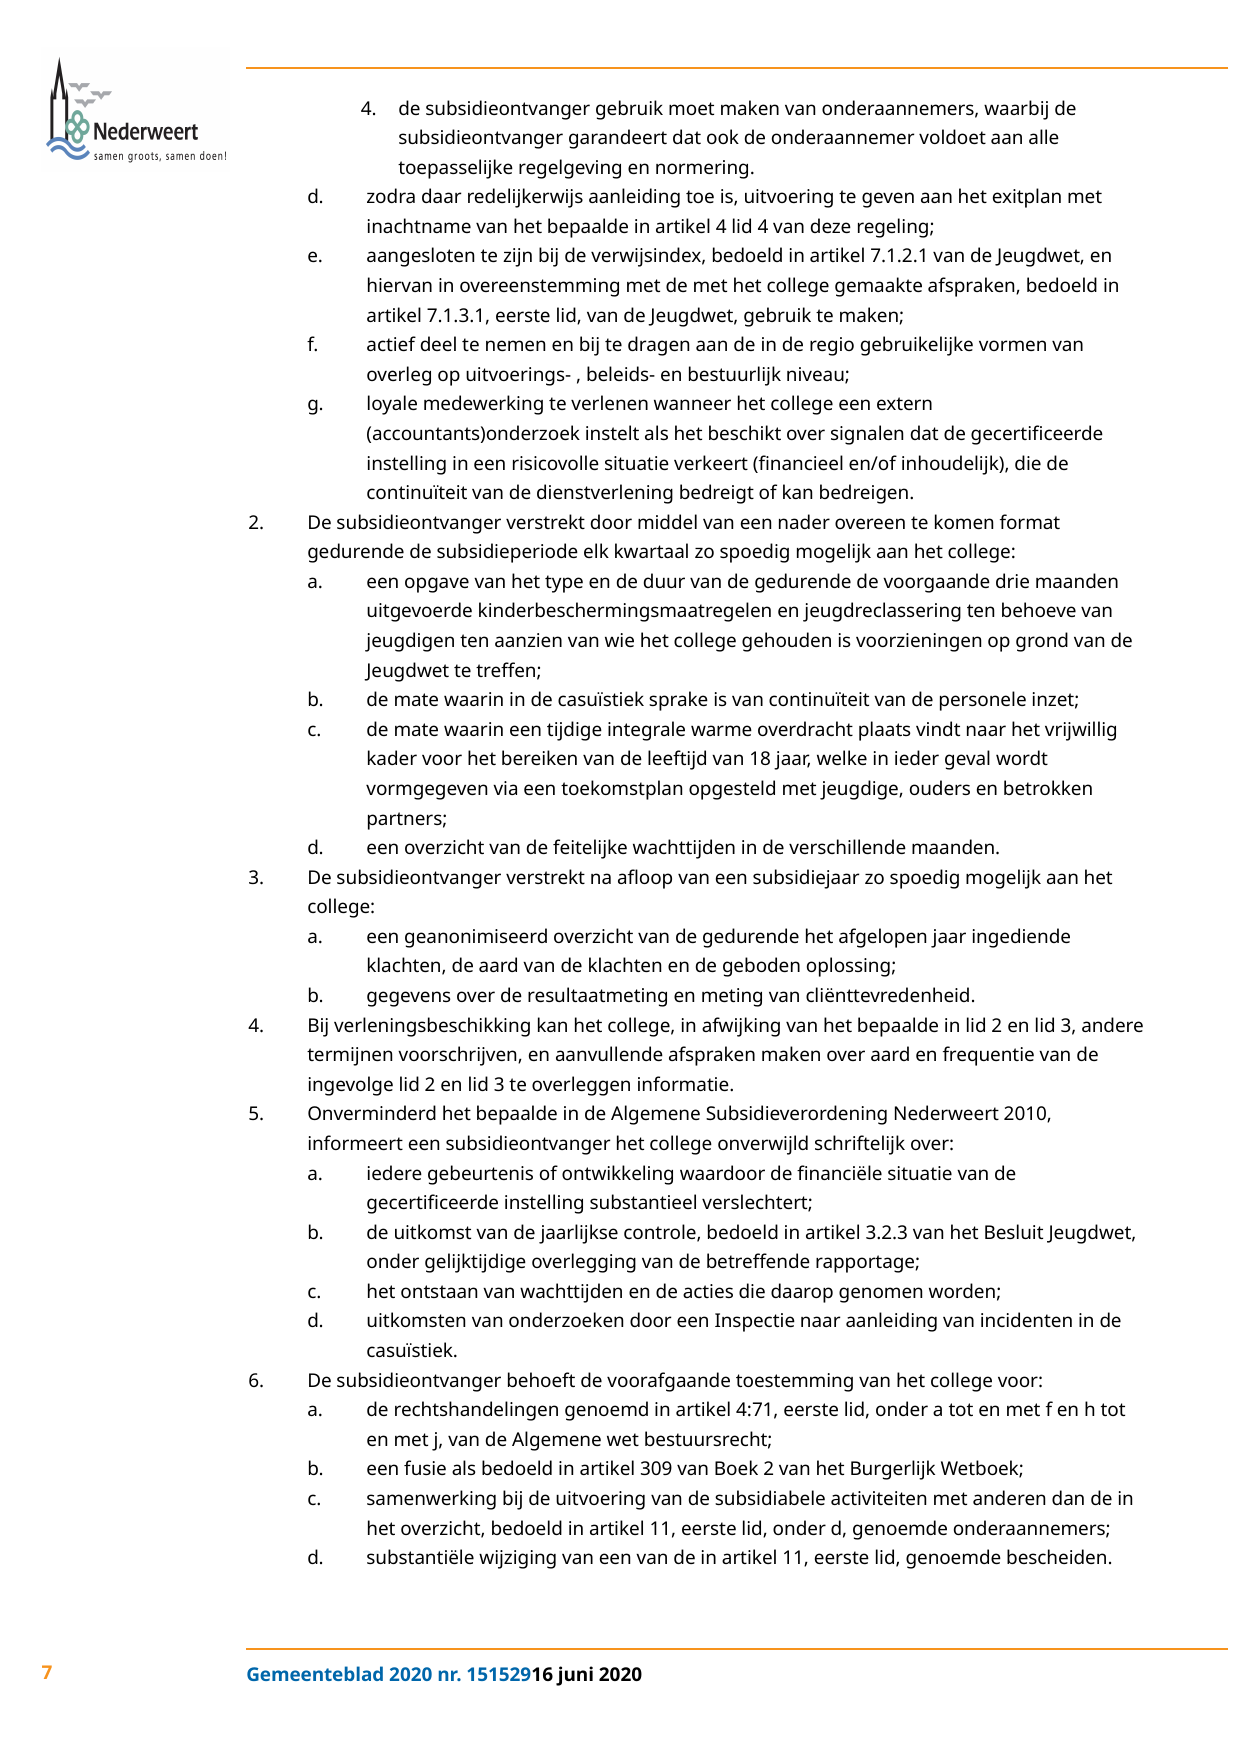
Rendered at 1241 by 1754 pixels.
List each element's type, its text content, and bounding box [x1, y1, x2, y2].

list de mate waarin een tijdige integrale warme overdracht plaats vindt naar het vrijwillig kader voor het bereiken van de leeftijd van 18 jaar, welke in ieder geval wordt vormgegeven via een toekomstplan opgesteld met jeugdige, ouders en betrokken partners; [307, 716, 1152, 831]
list Bij verleningsbeschikking kan het college, in afwijking van het bepaalde in lid 2 en lid 3, andere termijnen voorschrijven, en aanvullende afspraken maken over aard en frequentie van de ingevolge lid 2 en lid 3 te overleggen informatie. [248, 1012, 1152, 1097]
list de subsidieontvanger gebruik moet maken van onderaannemers, waarbij de subsidieontvanger garandeert dat ook de onderaannemer voldoet aan alle toepasselijke regelgeving en normering. [361, 95, 1152, 180]
list loyale medewerking te verlenen wanneer het college een extern (accountants)onderzoek instelt als het beschikt over signalen dat de gecertificeerde instelling in een risicovolle situatie verkeert (financieel en/of inhoudelijk), die de continuïteit van de dienstverlening bedreigt of kan bedreigen. [307, 391, 1152, 505]
list De subsidieontvanger verstrekt na afloop van een subsidiejaar zo spoedig mogelijk aan het college: [248, 864, 1152, 919]
list Onverminderd het bepaalde in de Algemene Subsidieverordening Nederweert 2010, informeert een subsidieontvanger het college onverwijld schriftelijk over: [248, 1101, 1152, 1156]
list het ontstaan van wachttijden en de acties die daarop genomen worden; [307, 1278, 1152, 1304]
list de uitkomst van de jaarlijkse controle, bedoeld in artikel 3.2.3 van het Besluit Jeugdwet, onder gelijktijdige overlegging van de betreffende rapportage; [307, 1219, 1152, 1274]
list actief deel te nemen en bij te dragen aan de in de regio gebruikelijke vormen van overleg op uitvoerings- , beleids- en bestuurlijk niveau; [307, 331, 1152, 387]
list gegevens over de resultaatmeting en meting van cliënttevredenheid. [307, 982, 1152, 1008]
picture [41, 47, 231, 172]
list de rechtshandelingen genoemd in artikel 4:71, eerste lid, onder a tot en met f en h tot en met j, van de Algemene wet bestuursrecht; [307, 1396, 1152, 1452]
list De subsidieontvanger behoeft de voorafgaande toestemming van het college voor: [248, 1367, 1152, 1393]
list een opgave van het type en de duur van de gedurende de voorgaande drie maanden uitgevoerde kinderbeschermingsmaatregelen en jeugdreclassering ten behoeve van jeugdigen ten aanzien van wie het college gehouden is voorzieningen op grond van de Jeugdwet te treffen; [307, 568, 1152, 683]
list uitkomsten van onderzoeken door een Inspectie naar aanleiding van incidenten in de casuïstiek. [307, 1308, 1152, 1363]
list iedere gebeurtenis of ontwikkeling waardoor de financiële situatie van de gecertificeerde instelling substantieel verslechtert; [307, 1160, 1152, 1215]
list samenwerking bij de uitvoering van de subsidiabele activiteiten met anderen dan de in het overzicht, bedoeld in artikel 11, eerste lid, onder d, genoemde onderaannemers; [307, 1485, 1152, 1541]
list een geanonimiseerd overzicht van de gedurende het afgelopen jaar ingediende klachten, de aard van de klachten en de geboden oplossing; [307, 923, 1152, 978]
list de mate waarin in de casuïstiek sprake is van continuïteit van de personele inzet; [307, 686, 1152, 712]
list De subsidieontvanger verstrekt door middel van een nader overeen te komen format gedurende de subsidieperiode elk kwartaal zo spoedig mogelijk aan het college: [248, 509, 1152, 564]
list een fusie als bedoeld in artikel 309 van Boek 2 van het Burgerlijk Wetboek; [307, 1456, 1152, 1481]
list substantiële wijziging van een van de in artikel 11, eerste lid, genoemde bescheiden. [307, 1544, 1152, 1570]
list zodra daar redelijkerwijs aanleiding toe is, uitvoering te geven aan het exitplan met inachtname van het bepaalde in artikel 4 lid 4 van deze regeling; [307, 183, 1152, 239]
list aangesloten te zijn bij de verwijsindex, bedoeld in artikel 7.1.2.1 van de Jeugdwet, en hiervan in overeenstemming met de met het college gemaakte afspraken, bedoeld in artikel 7.1.3.1, eerste lid, van de Jeugdwet, gebruik te maken; [307, 243, 1152, 328]
list een overzicht van de feitelijke wachttijden in de verschillende maanden. [307, 834, 1152, 860]
